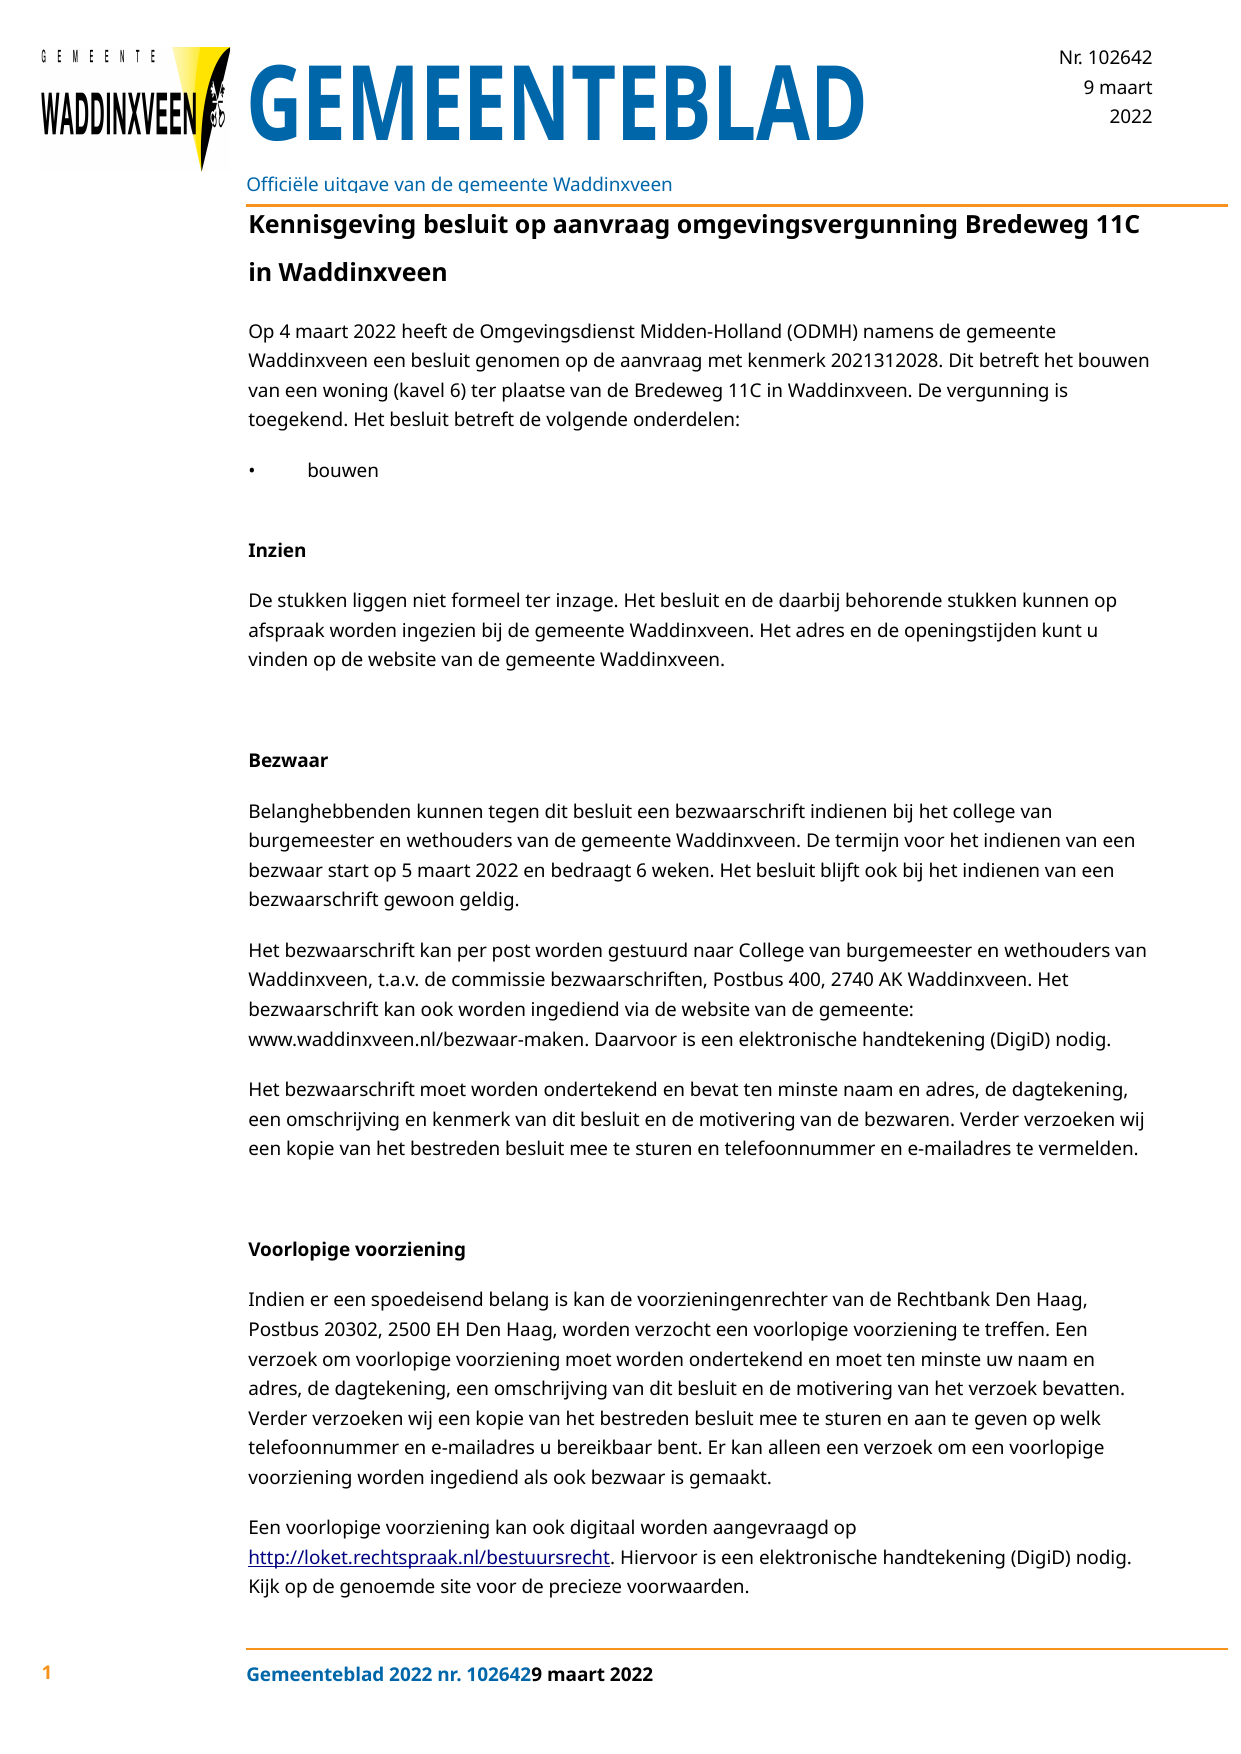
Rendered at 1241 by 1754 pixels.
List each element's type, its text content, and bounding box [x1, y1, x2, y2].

text Bezwaar [248, 747, 1152, 773]
picture [41, 47, 231, 172]
text De stukken liggen niet formeel ter inzage. Het besluit en de daarbij behorende stukken kunnen op afspraak worden ingezien bij de gemeente Waddinxveen. Het adres en de openingstijden kunt u vinden op de website van de gemeente Waddinxveen. [248, 587, 1152, 672]
text Kennisgeving besluit op aanvraag omgevingsvergunning Bredeweg 11C in Waddinxveen [248, 207, 1152, 288]
text Het bezwaarschrift kan per post worden gestuurd naar College van burgemeester en wethouders van Waddinxveen, t.a.v. de commissie bezwaarschriften, Postbus 400, 2740 AK Waddinxveen. Het bezwaarschrift kan ook worden ingediend via de website van de gemeente: www.waddinxveen.nl/bezwaar-maken. Daarvoor is een elektronische handtekening (DigiD) nodig. [248, 937, 1152, 1052]
text Inzien [248, 537, 1152, 563]
text Het bezwaarschrift moet worden ondertekend en bevat ten minste naam en adres, de dagtekening, een omschrijving en kenmerk van dit besluit en de motivering van de bezwaren. Verder verzoeken wij een kopie van het bestreden besluit mee te sturen en telefoonnummer en e-mailadres te vermelden. [248, 1076, 1152, 1161]
text Een voorlopige voorziening kan ook digitaal worden aangevraagd op http://loket.rechtspraak.nl/bestuursrecht. Hiervoor is een elektronische handtekening (DigiD) nodig. Kijk op de genoemde site voor de precieze voorwaarden. [248, 1514, 1152, 1599]
list bouwen [248, 457, 1152, 483]
text Voorlopige voorziening [248, 1236, 1152, 1262]
text Indien er een spoedeisend belang is kan de voorzieningenrechter van de Rechtbank Den Haag, Postbus 20302, 2500 EH Den Haag, worden verzocht een voorlopige voorziening te treffen. Een verzoek om voorlopige voorziening moet worden ondertekend en moet ten minste uw naam en adres, de dagtekening, een omschrijving van dit besluit en de motivering van het verzoek bevatten. Verder verzoeken wij een kopie van het bestreden besluit mee te sturen en aan te geven op welk telefoonnummer en e-mailadres u bereikbaar bent. Er kan alleen een verzoek om een voorlopige voorziening worden ingediend als ook bezwaar is gemaakt. [248, 1287, 1152, 1490]
text Op 4 maart 2022 heeft de Omgevingsdienst Midden-Holland (ODMH) namens de gemeente Waddinxveen een besluit genomen op de aanvraag met kenmerk 2021312028. Dit betreft het bouwen van een woning (kavel 6) ter plaatse van de Bredeweg 11C in Waddinxveen. De vergunning is toegekend. Het besluit betreft de volgende onderdelen: [248, 318, 1152, 432]
text Belanghebbenden kunnen tegen dit besluit een bezwaarschrift indienen bij het college van burgemeester en wethouders van de gemeente Waddinxveen. De termijn voor het indienen van een bezwaar start op 5 maart 2022 en bedraagt 6 weken. Het besluit blijft ook bij het indienen van een bezwaarschrift gewoon geldig. [248, 798, 1152, 912]
